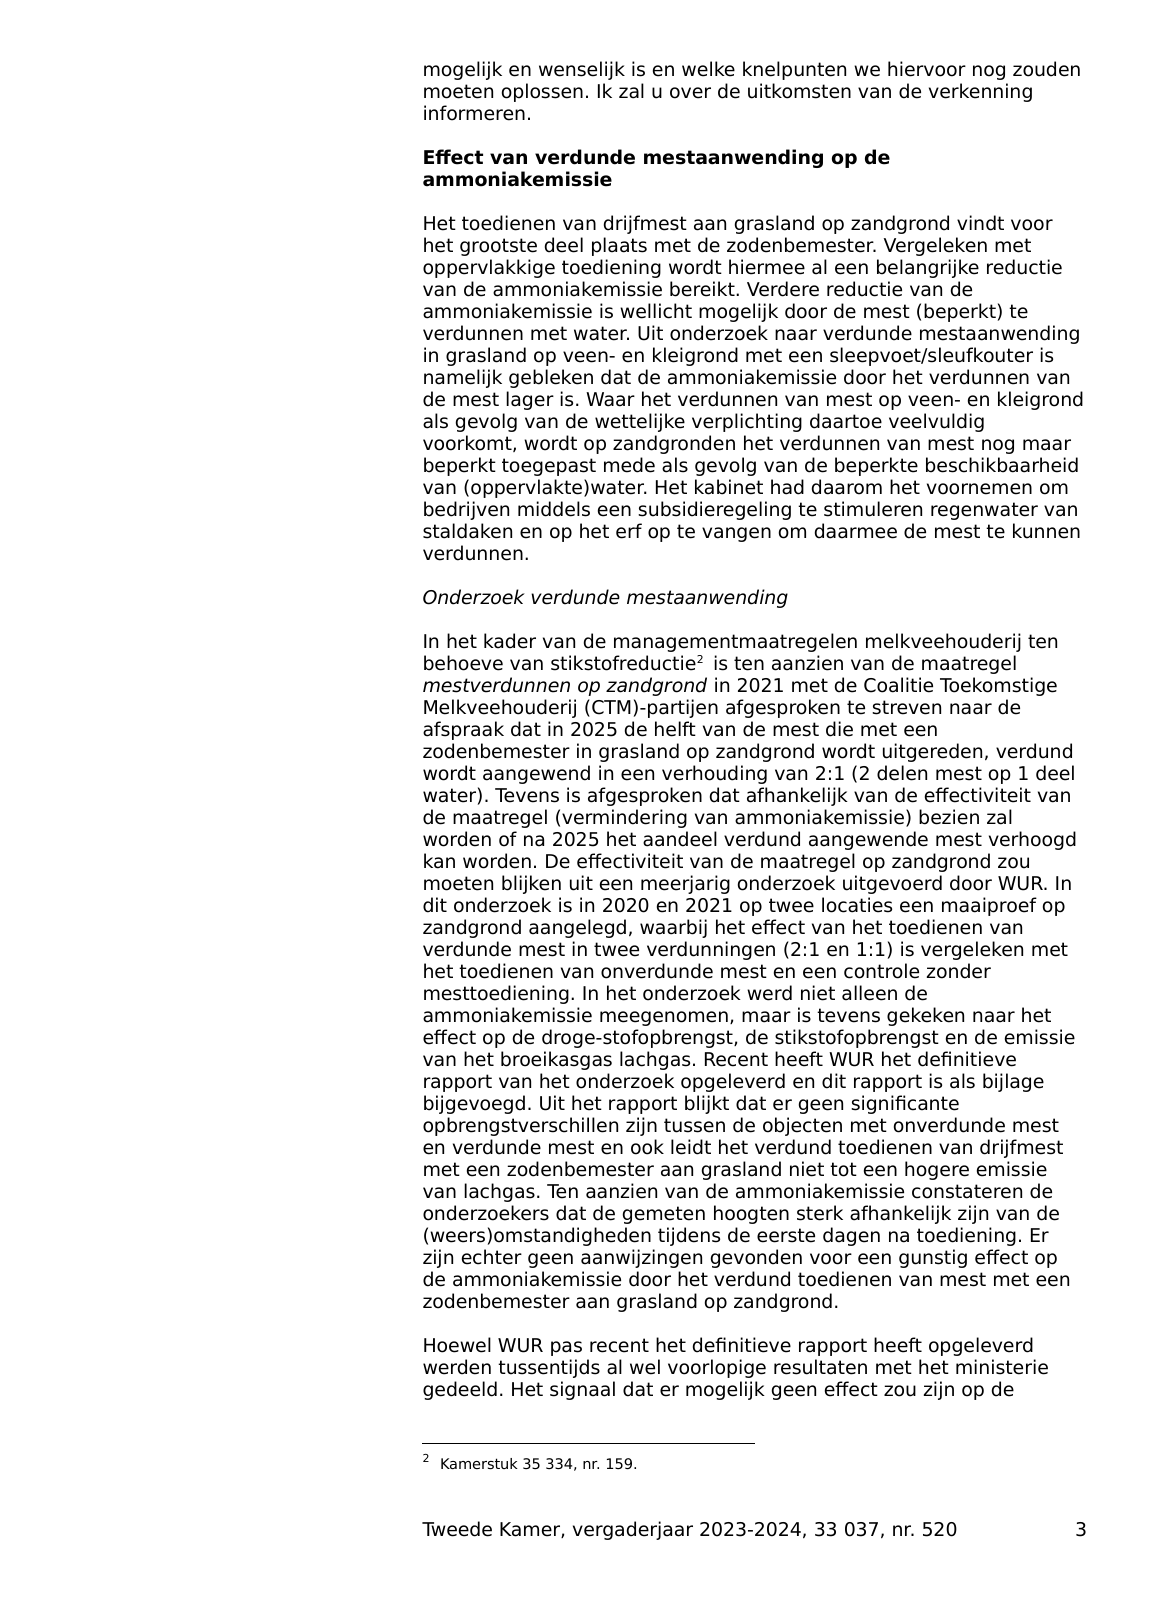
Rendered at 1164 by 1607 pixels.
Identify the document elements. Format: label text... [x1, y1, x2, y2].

text Het toedienen van drijfmest aan grasland op zandgrond vindt voor het grootste deel plaats met de zodenbemester. Vergeleken met oppervlakkige toediening wordt hiermee al een belangrijke reductie van de ammoniakemissie bereikt. Verdere reductie van de ammoniakemissie is wellicht mogelijk door de mest (beperkt) te verdunnen met water. Uit onderzoek naar verdunde mestaanwending in grasland op veen- en kleigrond met een sleepvoet/sleufkouter is namelijk gebleken dat de ammoniakemissie door het verdunnen van de mest lager is. Waar het verdunnen van mest op veen- en kleigrond als gevolg van de wettelijke verplichting daartoe veelvuldig voorkomt, wordt op zandgronden het verdunnen van mest nog maar beperkt toegepast mede als gevolg van de beperkte beschikbaarheid van (oppervlakte)water. Het kabinet had daarom het voornemen om bedrijven middels een subsidieregeling te stimuleren regenwater van staldaken en op het erf op te vangen om daarmee de mest te kunnen verdunnen. [422, 213, 1087, 565]
subtitle Onderzoek verdunde mestaanwending [422, 587, 1087, 609]
text mogelijk en wenselijk is en welke knelpunten we hiervoor nog zouden moeten oplossen. Ik zal u over de uitkomsten van de verkenning informeren. [422, 59, 1087, 125]
text Kamerstuk 35 334, nr. 159. [422, 1452, 1087, 1474]
subtitle Effect van verdunde mestaanwending op de ammoniakemissie [422, 147, 1087, 191]
text Hoewel WUR pas recent het definitieve rapport heeft opgeleverd werden tussentijds al wel voorlopige resultaten met het ministerie gedeeld. Het signaal dat er mogelijk geen effect zou zijn op de [422, 1335, 1087, 1401]
text In het kader van de managementmaatregelen melkveehouderij ten behoeve van stikstofreductie is ten aanzien van de maatregel mestverdunnen op zandgrond in 2021 met de Coalitie Toekomstige Melkveehouderij (CTM)-partijen afgesproken te streven naar de afspraak dat in 2025 de helft van de mest die met een zodenbemester in grasland op zandgrond wordt uitgereden, verdund wordt aangewend in een verhouding van 2:1 (2 delen mest op 1 deel water). Tevens is afgesproken dat afhankelijk van de effectiviteit van de maatregel (vermindering van ammoniakemissie) bezien zal worden of na 2025 het aandeel verdund aangewende mest verhoogd kan worden. De effectiviteit van de maatregel op zandgrond zou moeten blijken uit een meerjarig onderzoek uitgevoerd door WUR. In dit onderzoek is in 2020 en 2021 op twee locaties een maaiproef op zandgrond aangelegd, waarbij het effect van het toedienen van verdunde mest in twee verdunningen (2:1 en 1:1) is vergeleken met het toedienen van onverdunde mest en een controle zonder mesttoediening. In het onderzoek werd niet alleen de ammoniakemissie meegenomen, maar is tevens gekeken naar het effect op de droge-stofopbrengst, de stikstofopbrengst en de emissie van het broeikasgas lachgas. Recent heeft WUR het definitieve rapport van het onderzoek opgeleverd en dit rapport is als bijlage bijgevoegd. Uit het rapport blijkt dat er geen significante opbrengstverschillen zijn tussen de objecten met onverdunde mest en verdunde mest en ook leidt het verdund toedienen van drijfmest met een zodenbemester aan grasland niet tot een hogere emissie van lachgas. Ten aanzien van de ammoniakemissie constateren de onderzoekers dat de gemeten hoogten sterk afhankelijk zijn van de (weers)omstandigheden tijdens de eerste dagen na toediening. Er zijn echter geen aanwijzingen gevonden voor een gunstig effect op de ammoniakemissie door het verdund toedienen van mest met een zodenbemester aan grasland op zandgrond. [422, 631, 1087, 1313]
